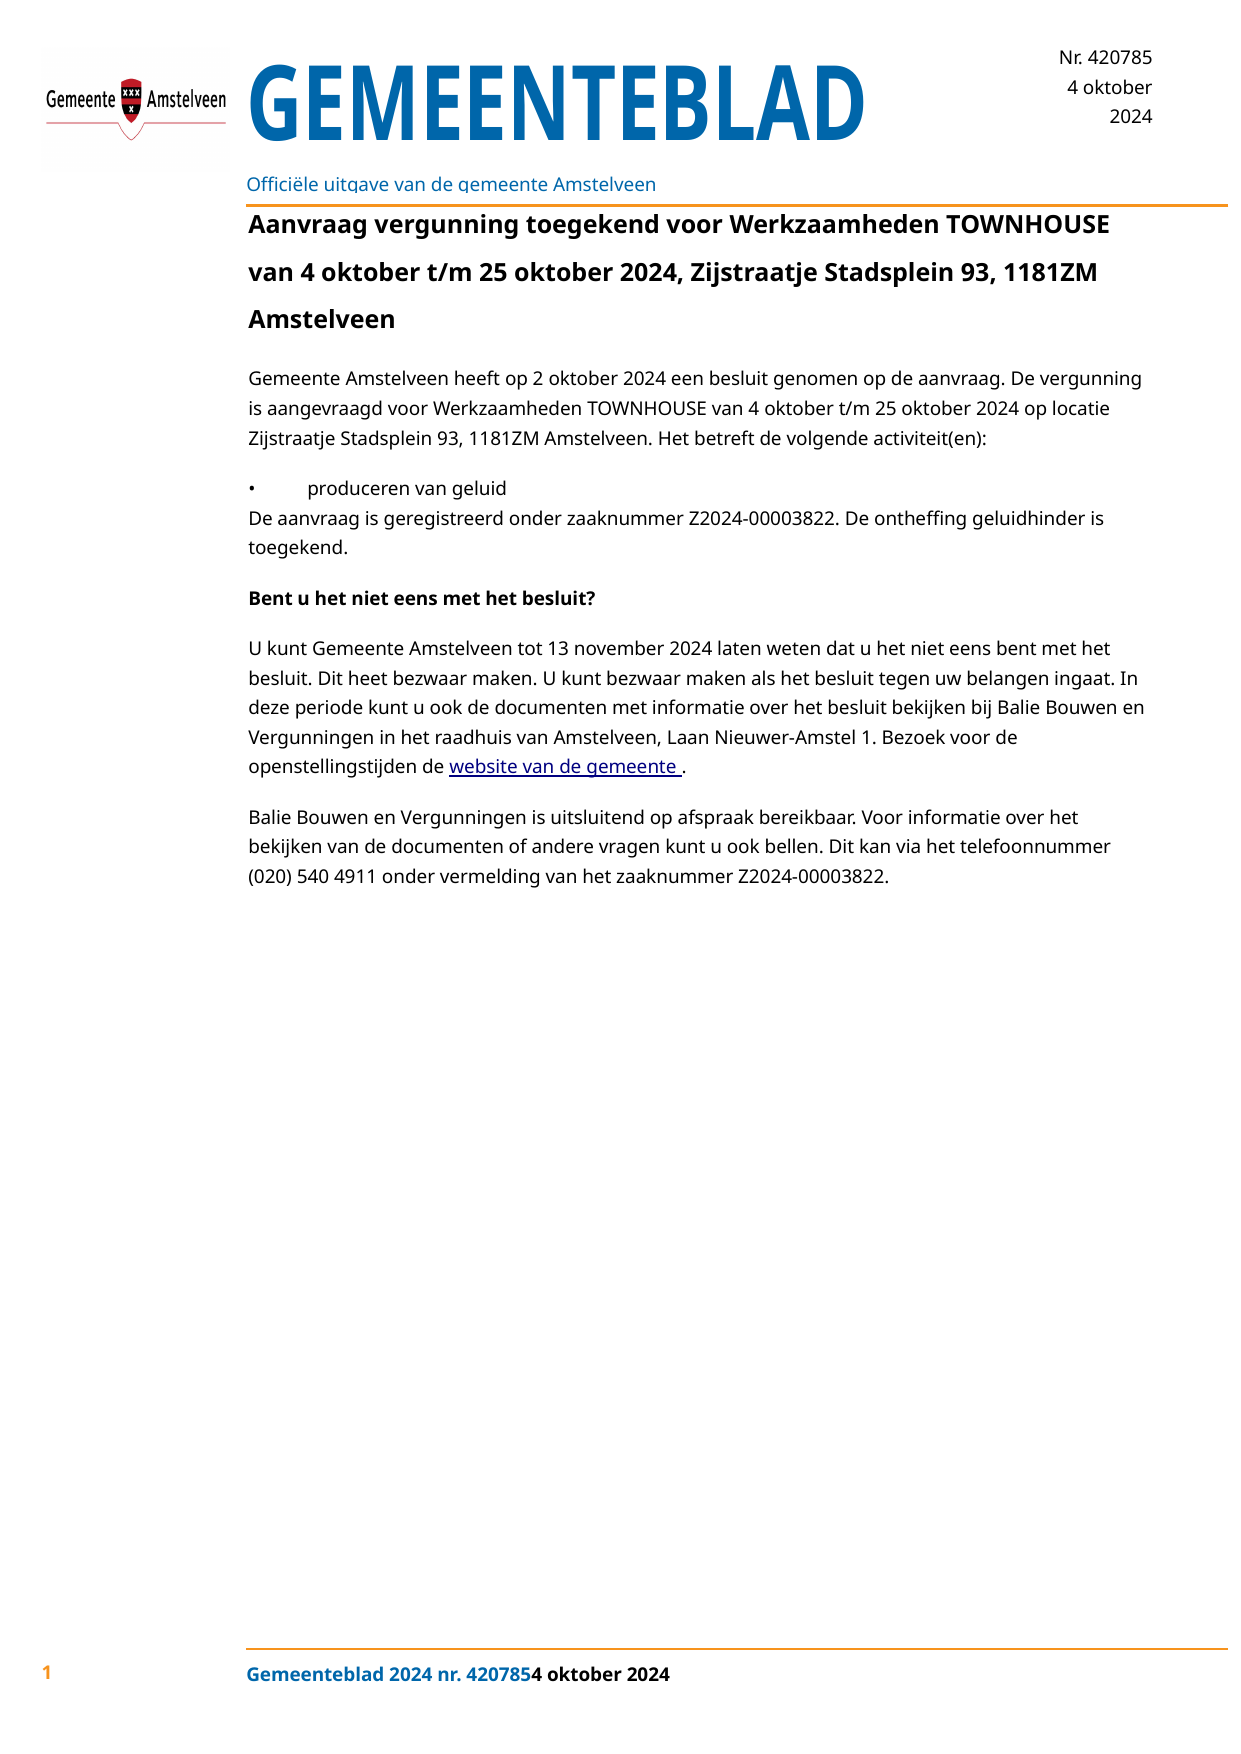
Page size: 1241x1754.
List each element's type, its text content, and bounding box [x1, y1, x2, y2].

text De aanvraag is geregistreerd onder zaaknummer Z2024-00003822. De ontheffing geluidhinder is toegekend. [248, 505, 1152, 560]
text Balie Bouwen en Vergunningen is uitsluitend op afspraak bereikbaar. Voor informatie over het bekijken van de documenten of andere vragen kunt u ook bellen. Dit kan via het telefoonnummer (020) 540 4911 onder vermelding van het zaaknummer Z2024-00003822. [248, 804, 1152, 889]
picture [41, 47, 231, 172]
text U kunt Gemeente Amstelveen tot 13 november 2024 laten weten dat u het niet eens bent met het besluit. Dit heet bezwaar maken. U kunt bezwaar maken als het besluit tegen uw belangen ingaat. In deze periode kunt u ook de documenten met informatie over het besluit bekijken bij Balie Bouwen en Vergunningen in het raadhuis van Amstelveen, Laan Nieuwer-Amstel 1. Bezoek voor de openstellingstijden de website van de gemeente . [248, 635, 1152, 779]
text Aanvraag vergunning toegekend voor Werkzaamheden TOWNHOUSE van 4 oktober t/m 25 oktober 2024, Zijstraatje Stadsplein 93, 1181ZM Amstelveen [248, 207, 1152, 336]
text Gemeente Amstelveen heeft op 2 oktober 2024 een besluit genomen op de aanvraag. De vergunning is aangevraagd voor Werkzaamheden TOWNHOUSE van 4 oktober t/m 25 oktober 2024 op locatie Zijstraatje Stadsplein 93, 1181ZM Amstelveen. Het betreft de volgende activiteit(en): [248, 366, 1152, 450]
list produceren van geluid [248, 475, 1152, 501]
text Bent u het niet eens met het besluit? [248, 585, 1152, 610]
